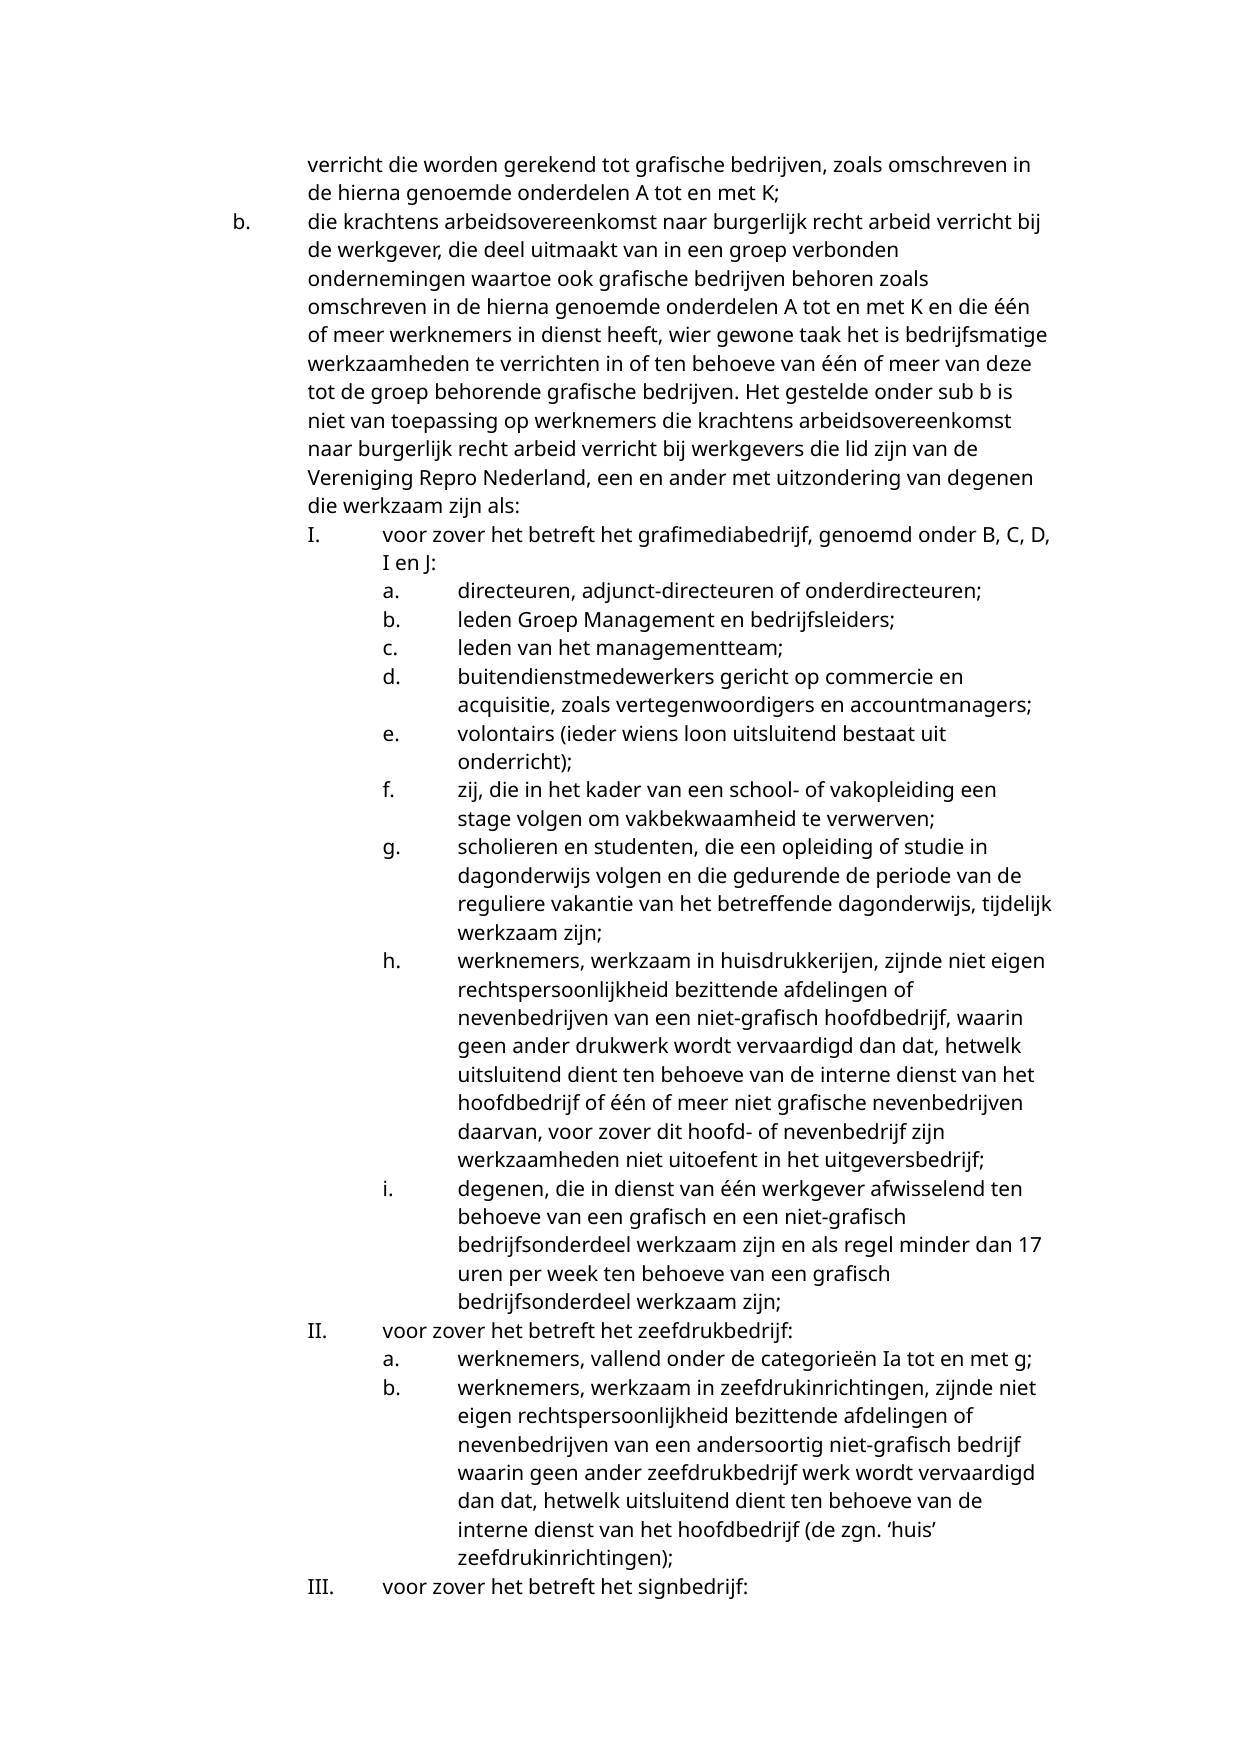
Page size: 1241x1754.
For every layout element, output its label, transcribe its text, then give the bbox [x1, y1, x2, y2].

list die krachtens arbeidsovereenkomst naar burgerlijk recht arbeid verricht bij de werkgever, die deel uitmaakt van in een groep verbonden ondernemingen waartoe ook grafische bedrijven behoren zoals omschreven in de hierna genoemde onderdelen A tot en met K en die één of meer werknemers in dienst heeft, wier gewone taak het is bedrijfsmatige werkzaamheden te verrichten in of ten behoeve van één of meer van deze tot de groep behorende grafische bedrijven. Het gestelde onder sub b is niet van toepassing op werknemers die krachtens arbeidsovereenkomst naar burgerlijk recht arbeid verricht bij werkgevers die lid zijn van de Vereniging Repro Nederland, een en ander met uitzondering van degenen die werkzaam zijn als: [232, 207, 1053, 520]
list voor zover het betreft het signbedrijf: [307, 1572, 1053, 1600]
list werknemers, vallend onder de categorieën Ia tot en met g; [382, 1344, 1053, 1373]
list leden van het managementteam; [382, 633, 1053, 662]
list werknemers, werkzaam in zeefdrukinrichtingen, zijnde niet eigen rechtspersoonlijkheid bezittende afdelingen of nevenbedrijven van een andersoortig niet-grafisch bedrijf waarin geen ander zeefdrukbedrijf werk wordt vervaardigd dan dat, hetwelk uitsluitend dient ten behoeve van de interne dienst van het hoofdbedrijf (de zgn. ‘huis’ zeefdrukinrichtingen); [382, 1373, 1053, 1572]
list verricht die worden gerekend tot grafische bedrijven, zoals omschreven in de hierna genoemde onderdelen A tot en met K; [232, 150, 1053, 207]
list degenen, die in dienst van één werkgever afwisselend ten behoeve van een grafisch en een niet-grafisch bedrijfsonderdeel werkzaam zijn en als regel minder dan 17 uren per week ten behoeve van een grafisch bedrijfsonderdeel werkzaam zijn; [382, 1174, 1053, 1316]
list werknemers, werkzaam in huisdrukkerijen, zijnde niet eigen rechtspersoonlijkheid bezittende afdelingen of nevenbedrijven van een niet-grafisch hoofdbedrijf, waarin geen ander drukwerk wordt vervaardigd dan dat, hetwelk uitsluitend dient ten behoeve van de interne dienst van het hoofdbedrijf of één of meer niet grafische nevenbedrijven daarvan, voor zover dit hoofd- of nevenbedrijf zijn werkzaamheden niet uitoefent in het uitgeversbedrijf; [382, 946, 1053, 1174]
list buitendienstmedewerkers gericht op commercie en acquisitie, zoals vertegenwoordigers en accountmanagers; [382, 662, 1053, 719]
list voor zover het betreft het grafimediabedrijf, genoemd onder B, C, D, I en J: [307, 520, 1053, 577]
list zij, die in het kader van een school- of vakopleiding een stage volgen om vakbekwaamheid te verwerven; [382, 776, 1053, 832]
list directeuren, adjunct-directeuren of onderdirecteuren; [382, 577, 1053, 605]
list leden Groep Management en bedrijfsleiders; [382, 605, 1053, 633]
list voor zover het betreft het zeefdrukbedrijf: [307, 1316, 1053, 1344]
list volontairs (ieder wiens loon uitsluitend bestaat uit onderricht); [382, 719, 1053, 776]
list scholieren en studenten, die een opleiding of studie in dagonderwijs volgen en die gedurende de periode van de reguliere vakantie van het betreffende dagonderwijs, tijdelijk werkzaam zijn; [382, 832, 1053, 946]
